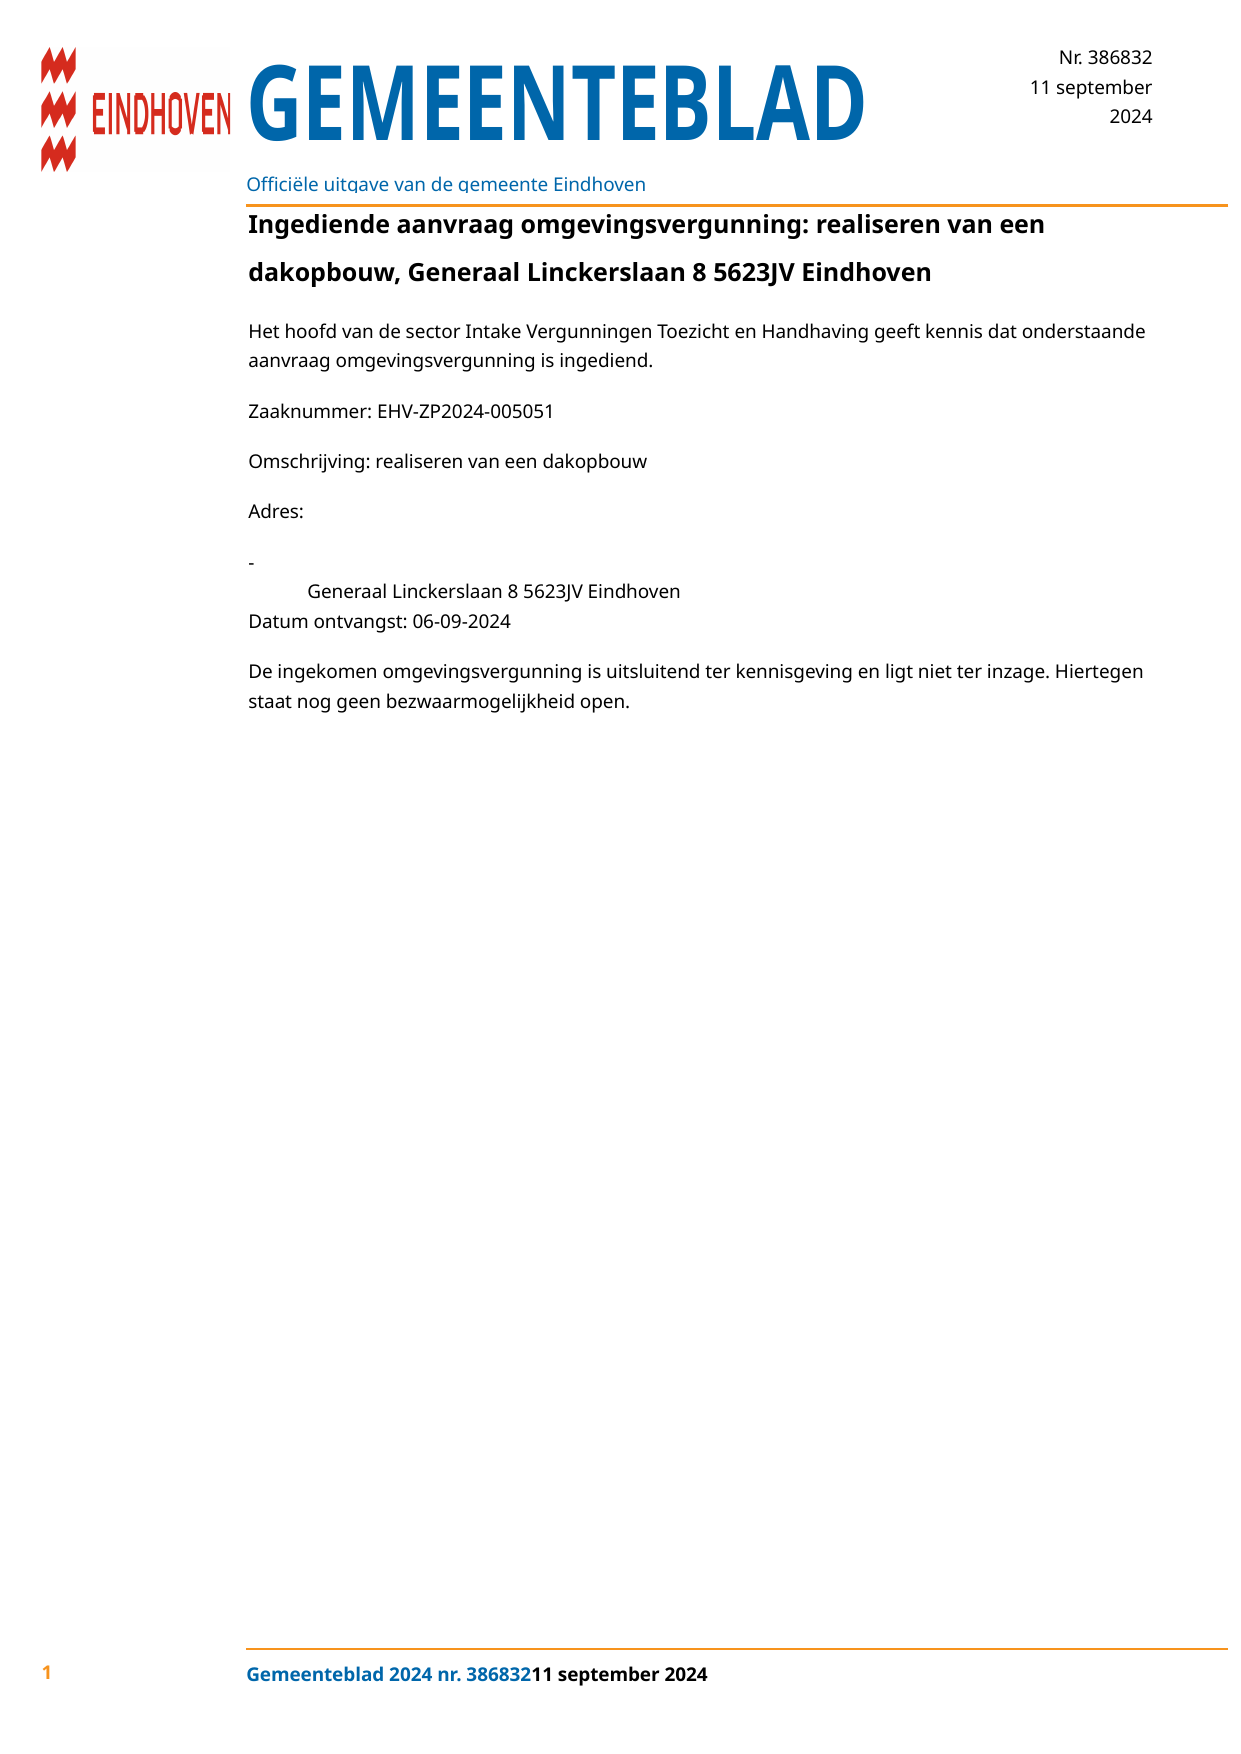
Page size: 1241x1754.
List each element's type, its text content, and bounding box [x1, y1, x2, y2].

text Ingediende aanvraag omgevingsvergunning: realiseren van een dakopbouw, Generaal Linckerslaan 8 5623JV Eindhoven [248, 207, 1152, 288]
text De ingekomen omgevingsvergunning is uitsluitend ter kennisgeving en ligt niet ter inzage. Hiertegen staat nog geen bezwaarmogelijkheid open. [248, 659, 1152, 714]
text Het hoofd van de sector Intake Vergunningen Toezicht en Handhaving geeft kennis dat onderstaande aanvraag omgevingsvergunning is ingediend. [248, 318, 1152, 373]
list Generaal Linckerslaan 8 5623JV Eindhoven [248, 579, 1152, 604]
text Zaaknummer: EHV-ZP2024-005051 [248, 398, 1152, 424]
text Datum ontvangst: 06-09-2024 [248, 608, 1152, 634]
picture [41, 47, 231, 172]
text Omschrijving: realiseren van een dakopbouw [248, 448, 1152, 474]
text Adres: [248, 499, 1152, 524]
